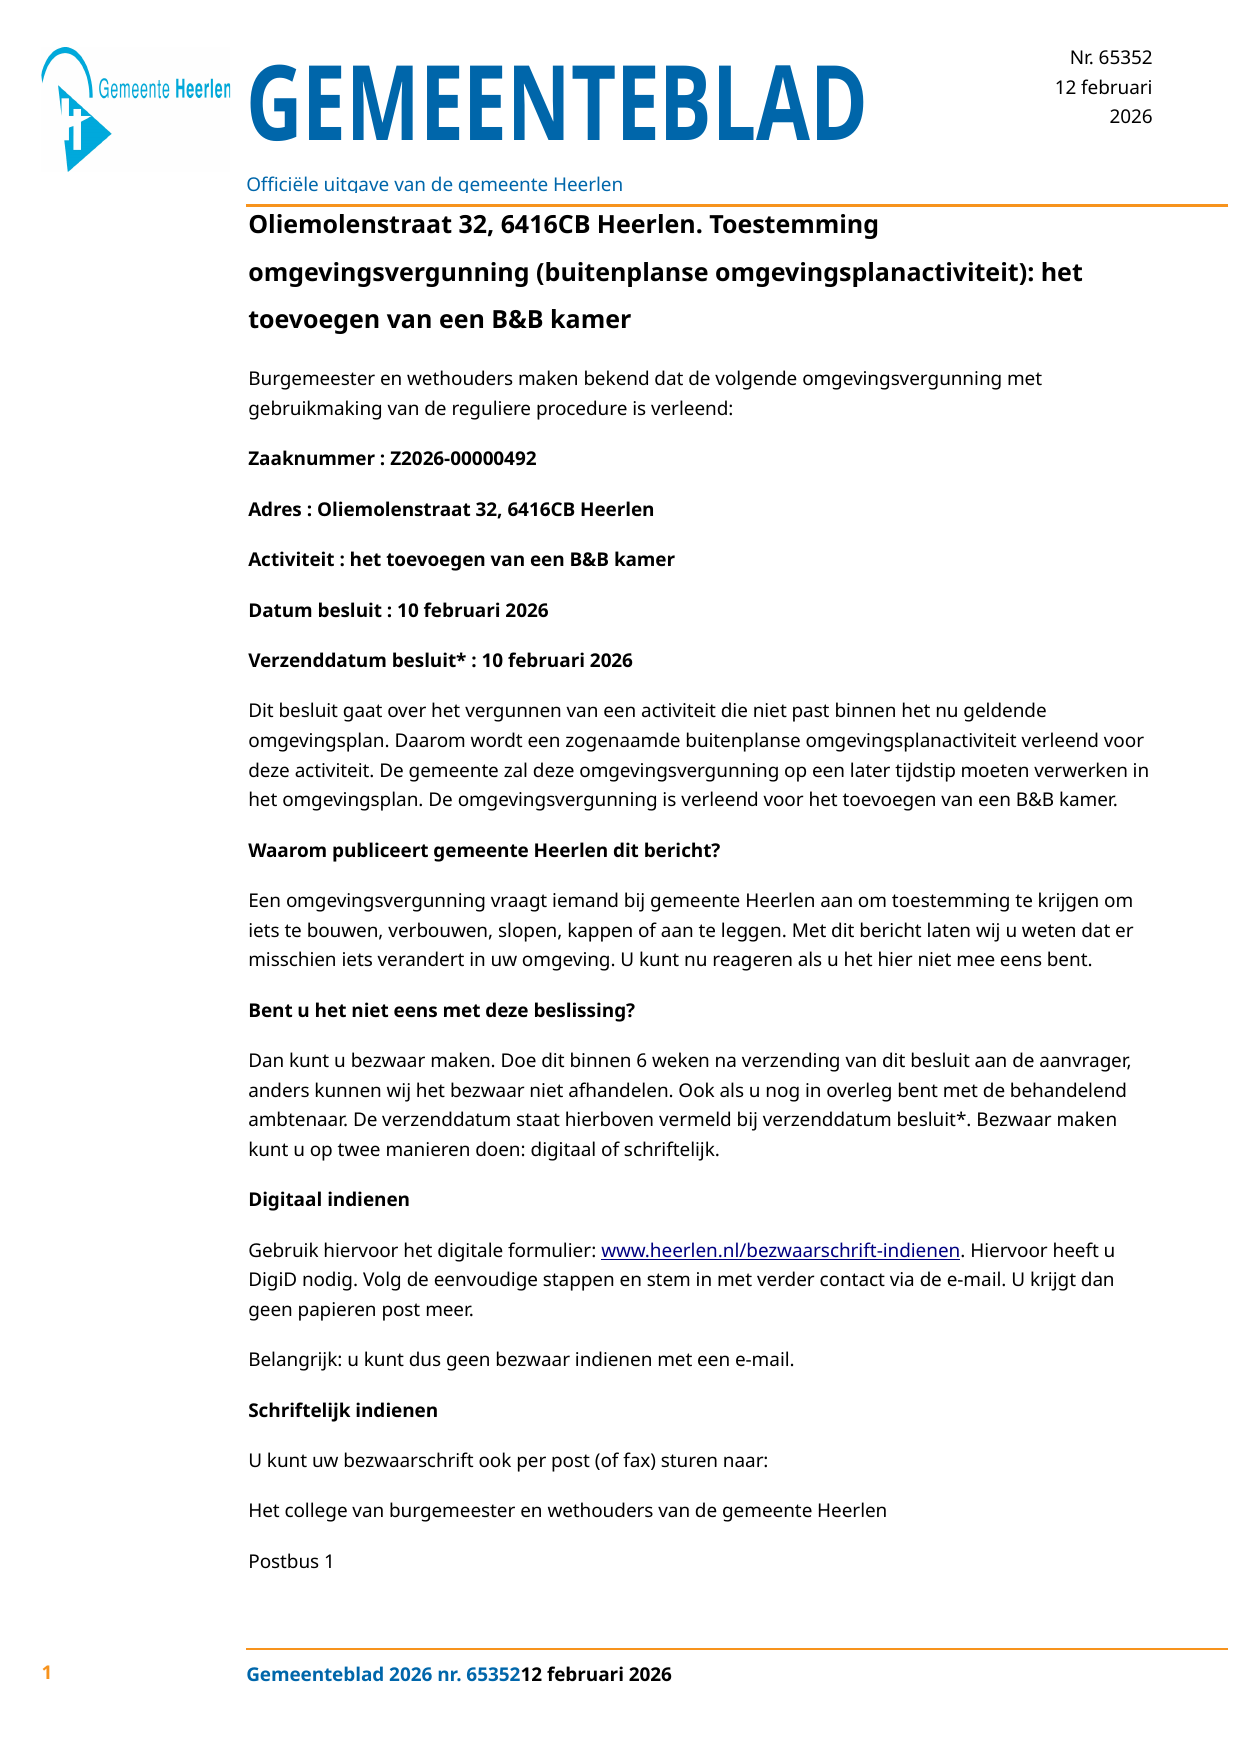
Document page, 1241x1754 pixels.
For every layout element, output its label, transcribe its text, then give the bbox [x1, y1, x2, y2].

text Dit besluit gaat over het vergunnen van een activiteit die niet past binnen het nu geldende omgevingsplan. Daarom wordt een zogenaamde buitenplanse omgevingsplanactiviteit verleend voor deze activiteit. De gemeente zal deze omgevingsvergunning op een later tijdstip moeten verwerken in het omgevingsplan. De omgevingsvergunning is verleend voor het toevoegen van een B&B kamer. [248, 698, 1152, 812]
text Datum besluit : 10 februari 2026 [248, 597, 1152, 622]
text Oliemolenstraat 32, 6416CB Heerlen. Toestemming omgevingsvergunning (buitenplanse omgevingsplanactiviteit): het toevoegen van een B&B kamer [248, 207, 1152, 336]
text Activiteit : het toevoegen van een B&B kamer [248, 546, 1152, 572]
text Een omgevingsvergunning vraagt iemand bij gemeente Heerlen aan om toestemming te krijgen om iets te bouwen, verbouwen, slopen, kappen of aan te leggen. Met dit bericht laten wij u weten dat er misschien iets verandert in uw omgeving. U kunt nu reageren als u het hier niet mee eens bent. [248, 887, 1152, 972]
text U kunt uw bezwaarschrift ook per post (of fax) sturen naar: [248, 1447, 1152, 1473]
text Schriftelijk indienen [248, 1397, 1152, 1422]
text Zaaknummer : Z2026-00000492 [248, 446, 1152, 471]
text Bent u het niet eens met deze beslissing? [248, 997, 1152, 1022]
text Postbus 1 [248, 1548, 1152, 1574]
text Dan kunt u bezwaar maken. Doe dit binnen 6 weken na verzending van dit besluit aan de aanvrager, anders kunnen wij het bezwaar niet afhandelen. Ook als u nog in overleg bent met de behandelend ambtenaar. De verzenddatum staat hierboven vermeld bij verzenddatum besluit*. Bezwaar maken kunt u op twee manieren doen: digitaal of schriftelijk. [248, 1047, 1152, 1162]
text Het college van burgemeester en wethouders van de gemeente Heerlen [248, 1498, 1152, 1523]
text Adres : Oliemolenstraat 32, 6416CB Heerlen [248, 496, 1152, 522]
picture [41, 47, 231, 172]
text Digitaal indienen [248, 1186, 1152, 1212]
text Gebruik hiervoor het digitale formulier: www.heerlen.nl/bezwaarschrift-indienen. Hiervoor heeft u DigiD nodig. Volg de eenvoudige stappen en stem in met verder contact via de e-mail. U krijgt dan geen papieren post meer. [248, 1237, 1152, 1322]
text Belangrijk: u kunt dus geen bezwaar indienen met een e-mail. [248, 1346, 1152, 1372]
picture [41, 47, 59, 70]
text Waarom publiceert gemeente Heerlen dit bericht? [248, 837, 1152, 862]
text Burgemeester en wethouders maken bekend dat de volgende omgevingsvergunning met gebruikmaking van de reguliere procedure is verleend: [248, 366, 1152, 421]
text Verzenddatum besluit* : 10 februari 2026 [248, 647, 1152, 673]
